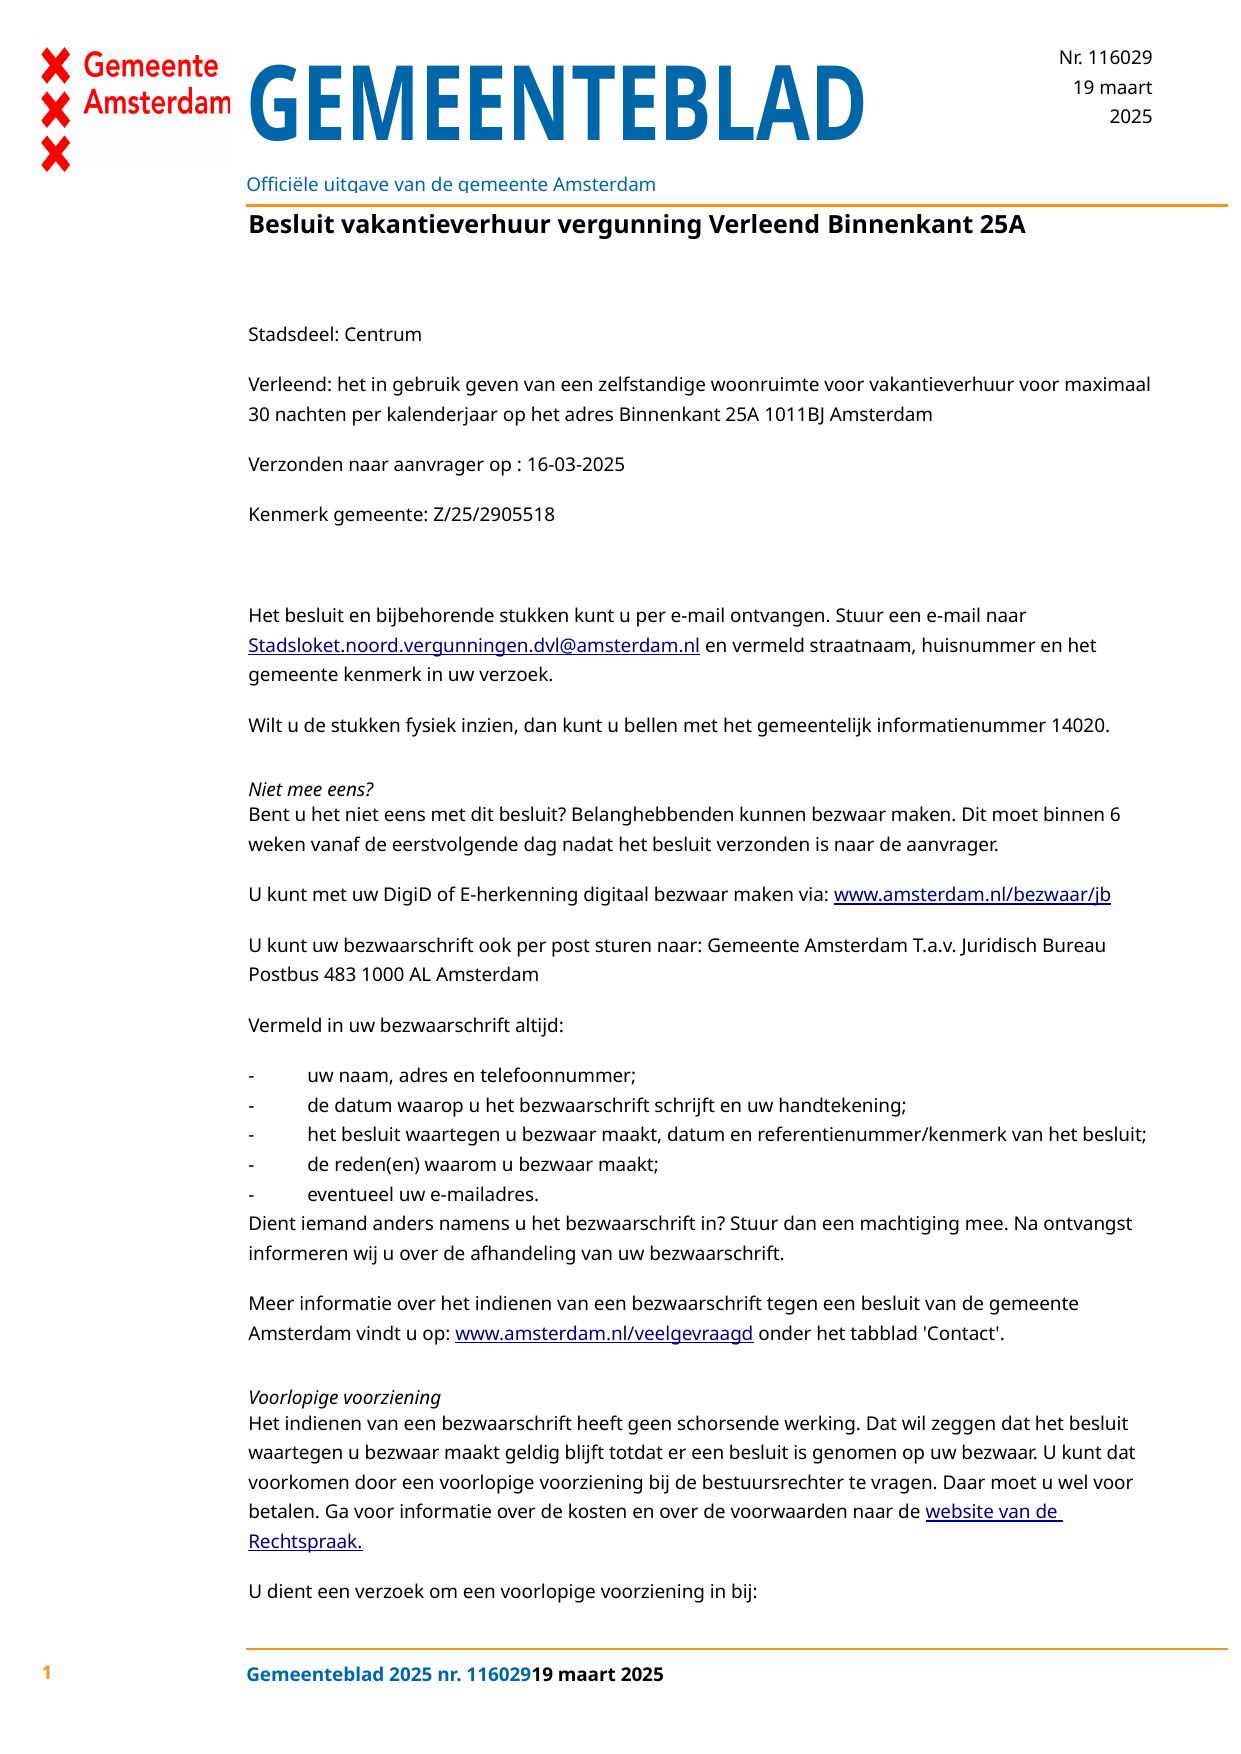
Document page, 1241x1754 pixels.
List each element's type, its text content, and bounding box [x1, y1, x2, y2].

text Vermeld in uw bezwaarschrift altijd: [248, 1012, 1152, 1038]
picture [41, 47, 231, 172]
text Meer informatie over het indienen van een bezwaarschrift tegen een besluit van de gemeente Amsterdam vindt u op: www.amsterdam.nl/veelgevraagd onder het tabblad 'Contact'. [248, 1290, 1152, 1346]
text Het indienen van een bezwaarschrift heeft geen schorsende werking. Dat wil zeggen dat het besluit waartegen u bezwaar maakt geldig blijft totdat er een besluit is genomen op uw bezwaar. U kunt dat voorkomen door een voorlopige voorziening bij de bestuursrechter te vragen. Daar moet u wel voor betalen. Ga voor informatie over de kosten en over de voorwaarden naar de website van de Rechtspraak. [248, 1410, 1152, 1554]
text U kunt uw bezwaarschrift ook per post sturen naar: Gemeente Amsterdam T.a.v. Juridisch Bureau Postbus 483 1000 AL Amsterdam [248, 932, 1152, 987]
text Kenmerk gemeente: Z/25/2905518 [248, 502, 1152, 527]
text Besluit vakantieverhuur vergunning Verleend Binnenkant 25A [248, 207, 1152, 241]
text U dient een verzoek om een voorlopige voorziening in bij: [248, 1578, 1152, 1604]
list uw naam, adres en telefoonnummer; [248, 1062, 1152, 1088]
text U kunt met uw DigiD of E-herkenning digitaal bezwaar maken via: www.amsterdam.nl/bezwaar/jb [248, 882, 1152, 907]
text Verleend: het in gebruik geven van een zelfstandige woonruimte voor vakantieverhuur voor maximaal 30 nachten per kalenderjaar op het adres Binnenkant 25A 1011BJ Amsterdam [248, 371, 1152, 426]
list het besluit waartegen u bezwaar maakt, datum en referentienummer/kenmerk van het besluit; [248, 1122, 1152, 1147]
text Wilt u de stukken fysiek inzien, dan kunt u bellen met het gemeentelijk informatienummer 14020. [248, 712, 1152, 738]
text Het besluit en bijbehorende stukken kunt u per e-mail ontvangen. Stuur een e-mail naar Stadsloket.noord.vergunningen.dvl@amsterdam.nl en vermeld straatnaam, huisnummer en het gemeente kenmerk in uw verzoek. [248, 602, 1152, 687]
text Niet mee eens? [248, 776, 1152, 802]
list eventueel uw e-mailadres. [248, 1181, 1152, 1207]
text Voorlopige voorziening [248, 1384, 1152, 1410]
text Stadsdeel: Centrum [248, 321, 1152, 346]
list de reden(en) waarom u bezwaar maakt; [248, 1151, 1152, 1177]
list de datum waarop u het bezwaarschrift schrijft en uw handtekening; [248, 1092, 1152, 1118]
text Verzonden naar aanvrager op : 16-03-2025 [248, 451, 1152, 477]
text Dient iemand anders namens u het bezwaarschrift in? Stuur dan een machtiging mee. Na ontvangst informeren wij u over de afhandeling van uw bezwaarschrift. [248, 1210, 1152, 1266]
text Bent u het niet eens met dit besluit? Belanghebbenden kunnen bezwaar maken. Dit moet binnen 6 weken vanaf de eerstvolgende dag nadat het besluit verzonden is naar de aanvrager. [248, 802, 1152, 857]
